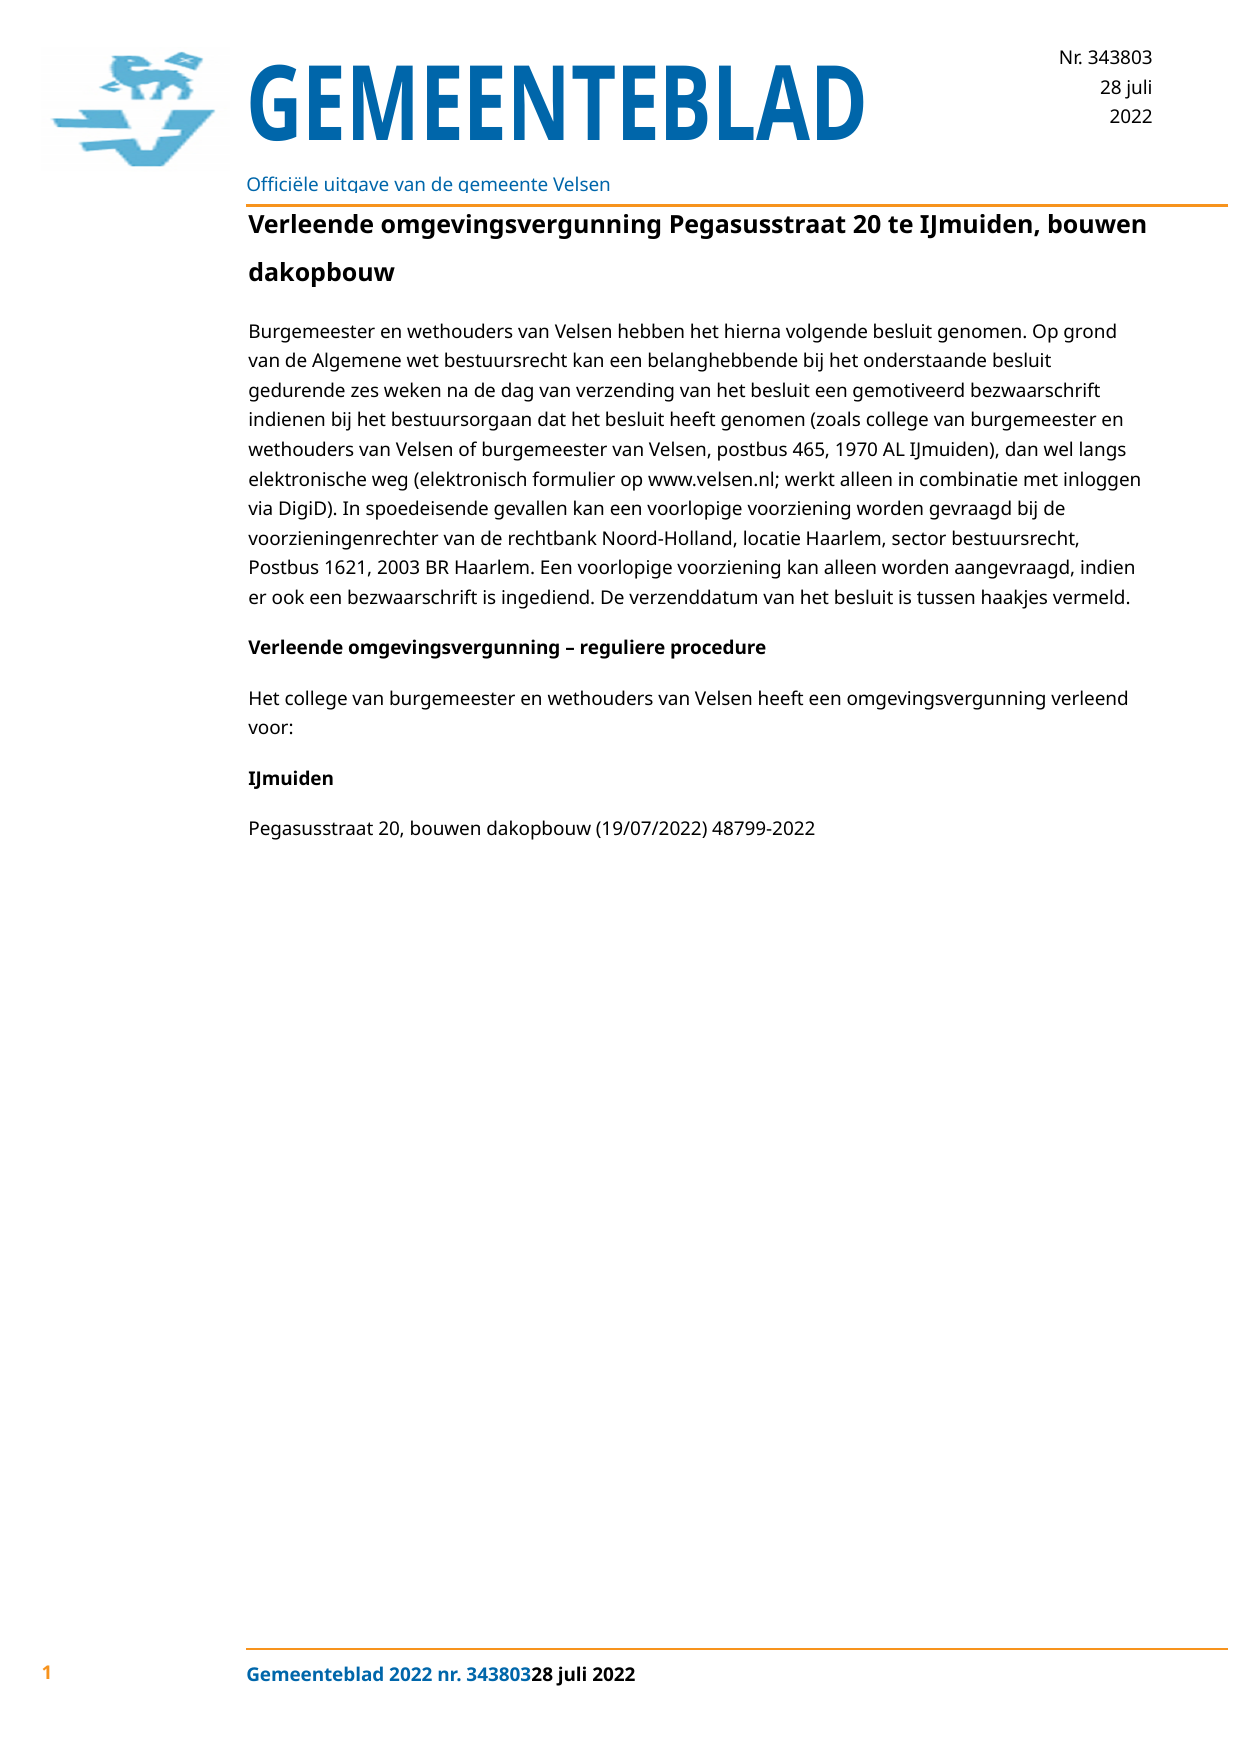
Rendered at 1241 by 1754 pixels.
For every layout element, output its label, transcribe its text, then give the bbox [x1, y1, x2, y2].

text Verleende omgevingsvergunning – reguliere procedure [248, 634, 1152, 660]
picture [41, 47, 231, 172]
text Pegasusstraat 20, bouwen dakopbouw (19/07/2022) 48799-2022 [248, 815, 1152, 841]
text Verleende omgevingsvergunning Pegasusstraat 20 te IJmuiden, bouwen dakopbouw [248, 207, 1152, 288]
text IJmuiden [248, 765, 1152, 791]
text Het college van burgemeester en wethouders van Velsen heeft een omgevingsvergunning verleend voor: [248, 685, 1152, 740]
text Burgemeester en wethouders van Velsen hebben het hierna volgende besluit genomen. Op grond van de Algemene wet bestuursrecht kan een belanghebbende bij het onderstaande besluit gedurende zes weken na de dag van verzending van het besluit een gemotiveerd bezwaarschrift indienen bij het bestuursorgaan dat het besluit heeft genomen (zoals college van burgemeester en wethouders van Velsen of burgemeester van Velsen, postbus 465, 1970 AL IJmuiden), dan wel langs elektronische weg (elektronisch formulier op www.velsen.nl; werkt alleen in combinatie met inloggen via DigiD). In spoedeisende gevallen kan een voorlopige voorziening worden gevraagd bij de voorzieningenrechter van de rechtbank Noord-Holland, locatie Haarlem, sector bestuursrecht, Postbus 1621, 2003 BR Haarlem. Een voorlopige voorziening kan alleen worden aangevraagd, indien er ook een bezwaarschrift is ingediend. De verzenddatum van het besluit is tussen haakjes vermeld. [248, 318, 1152, 610]
